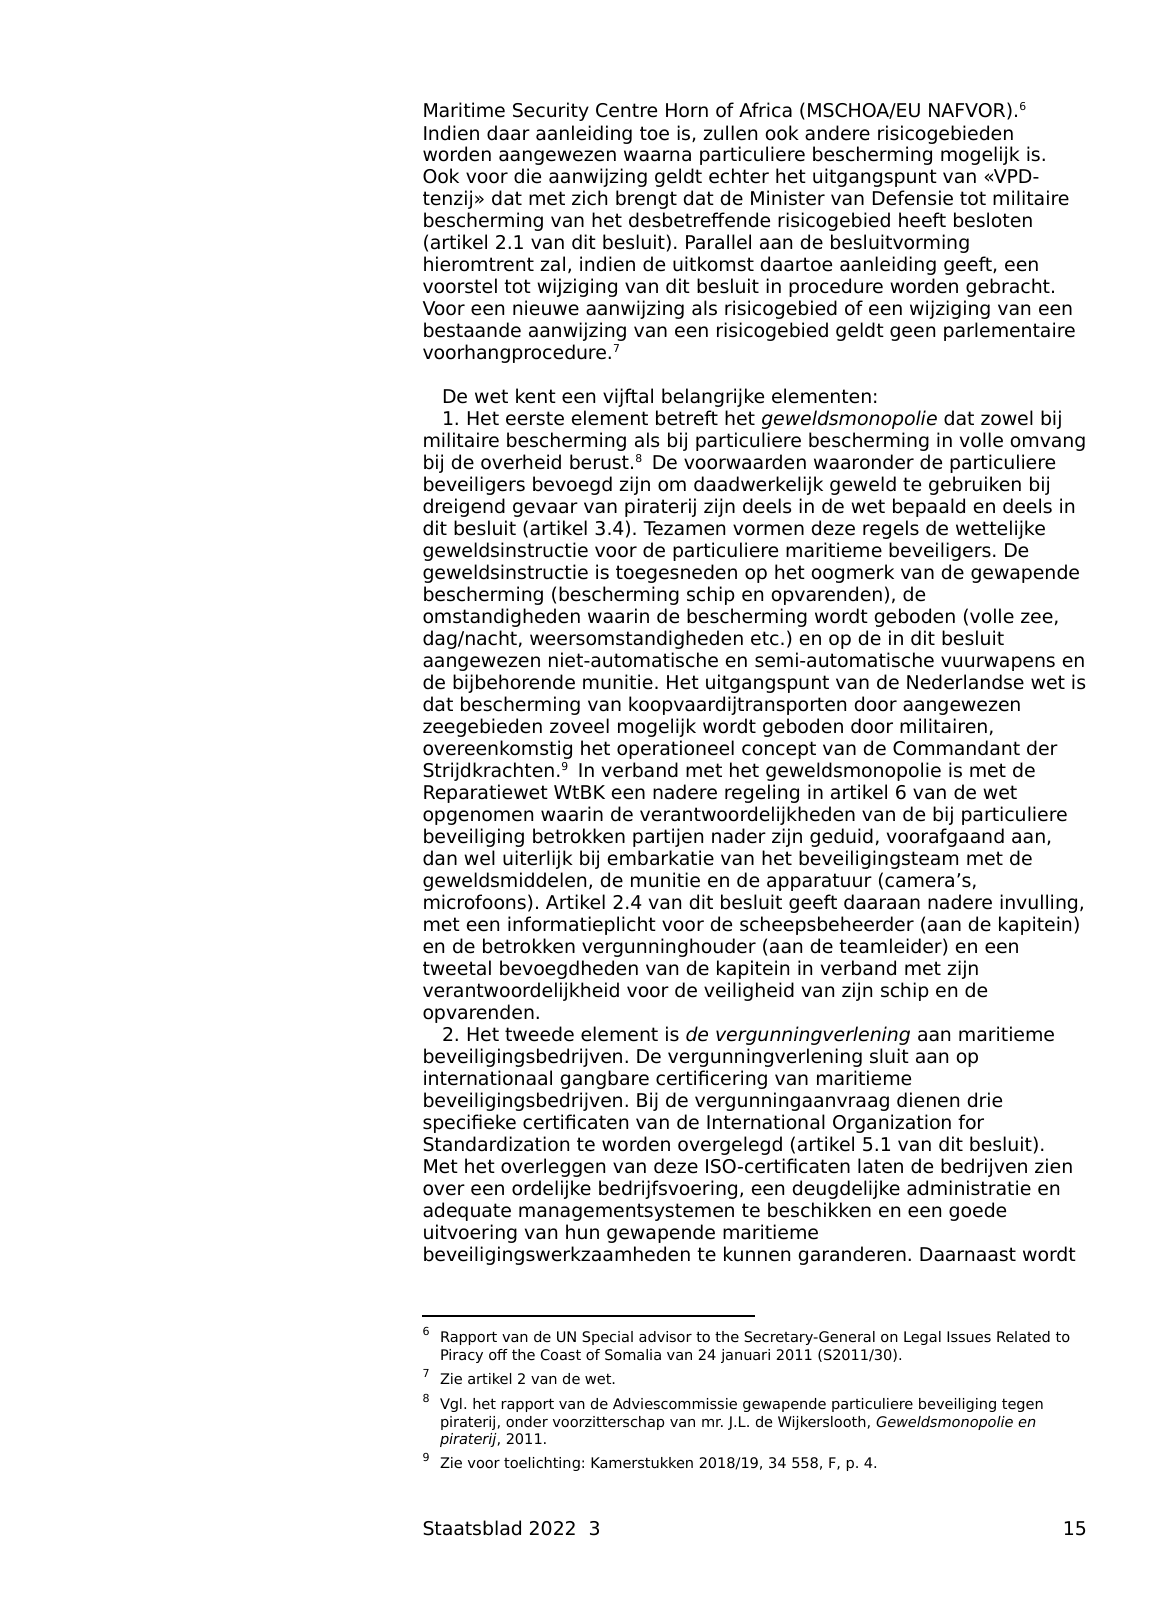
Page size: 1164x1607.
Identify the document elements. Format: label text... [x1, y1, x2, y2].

text Rapport van de UN Special advisor to the Secretary-General on Legal Issues Related to Piracy off the Coast of Somalia van 24 januari 2011 (S2011/30). [422, 1325, 1087, 1364]
text Zie voor toelichting: Kamerstukken 2018/19, 34 558, F, p. 4. [422, 1451, 1087, 1473]
text 2. Het tweede element is de vergunningverlening aan maritieme beveiligingsbedrijven. De vergunningverlening sluit aan op internationaal gangbare certificering van maritieme beveiligingsbedrijven. Bij de vergunningaanvraag dienen drie specifieke certificaten van de International Organization for Standardization te worden overgelegd (artikel 5.1 van dit besluit). Met het overleggen van deze ISO-certificaten laten de bedrijven zien over een ordelijke bedrijfsvoering, een deugdelijke administratie en adequate managementsystemen te beschikken en een goede uitvoering van hun gewapende maritieme beveiligingswerkzaamheden te kunnen garanderen. Daarnaast wordt [422, 1024, 1087, 1266]
text Maritime Security Centre Horn of Africa (MSCHOA/EU NAFVOR). Indien daar aanleiding toe is, zullen ook andere risicogebieden worden aangewezen waarna particuliere bescherming mogelijk is. Ook voor die aanwijzing geldt echter het uitgangspunt van «VPD-tenzij» dat met zich brengt dat de Minister van Defensie tot militaire bescherming van het desbetreffende risicogebied heeft besloten (artikel 2.1 van dit besluit). Parallel aan de besluitvorming hieromtrent zal, indien de uitkomst daartoe aanleiding geeft, een voorstel tot wijziging van dit besluit in procedure worden gebracht. Voor een nieuwe aanwijzing als risicogebied of een wijziging van een bestaande aanwijzing van een risicogebied geldt geen parlementaire voorhangprocedure. [422, 100, 1087, 364]
text Zie artikel 2 van de wet. [422, 1367, 1087, 1389]
text Vgl. het rapport van de Adviescommissie gewapende particuliere beveiliging tegen piraterij, onder voorzitterschap van mr. J.L. de Wijkerslooth, Geweldsmonopolie en piraterij, 2011. [422, 1392, 1087, 1448]
text De wet kent een vijftal belangrijke elementen: [422, 386, 1087, 408]
text 1. Het eerste element betreft het geweldsmonopolie dat zowel bij militaire bescherming als bij particuliere bescherming in volle omvang bij de overheid berust. De voorwaarden waaronder de particuliere beveiligers bevoegd zijn om daadwerkelijk geweld te gebruiken bij dreigend gevaar van piraterij zijn deels in de wet bepaald en deels in dit besluit (artikel 3.4). Tezamen vormen deze regels de wettelijke geweldsinstructie voor de particuliere maritieme beveiligers. De geweldsinstructie is toegesneden op het oogmerk van de gewapende bescherming (bescherming schip en opvarenden), de omstandigheden waarin de bescherming wordt geboden (volle zee, dag/nacht, weersomstandigheden etc.) en op de in dit besluit aangewezen niet-automatische en semi-automatische vuurwapens en de bijbehorende munitie. Het uitgangspunt van de Nederlandse wet is dat bescherming van koopvaardijtransporten door aangewezen zeegebieden zoveel mogelijk wordt geboden door militairen, overeenkomstig het operationeel concept van de Commandant der Strijdkrachten. In verband met het geweldsmonopolie is met de Reparatiewet WtBK een nadere regeling in artikel 6 van de wet opgenomen waarin de verantwoordelijkheden van de bij particuliere beveiliging betrokken partijen nader zijn geduid, voorafgaand aan, dan wel uiterlijk bij embarkatie van het beveiligingsteam met de geweldsmiddelen, de munitie en de apparatuur (camera’s, microfoons). Artikel 2.4 van dit besluit geeft daaraan nadere invulling, met een informatieplicht voor de scheepsbeheerder (aan de kapitein) en de betrokken vergunninghouder (aan de teamleider) en een tweetal bevoegdheden van de kapitein in verband met zijn verantwoordelijkheid voor de veiligheid van zijn schip en de opvarenden. [422, 408, 1087, 1024]
